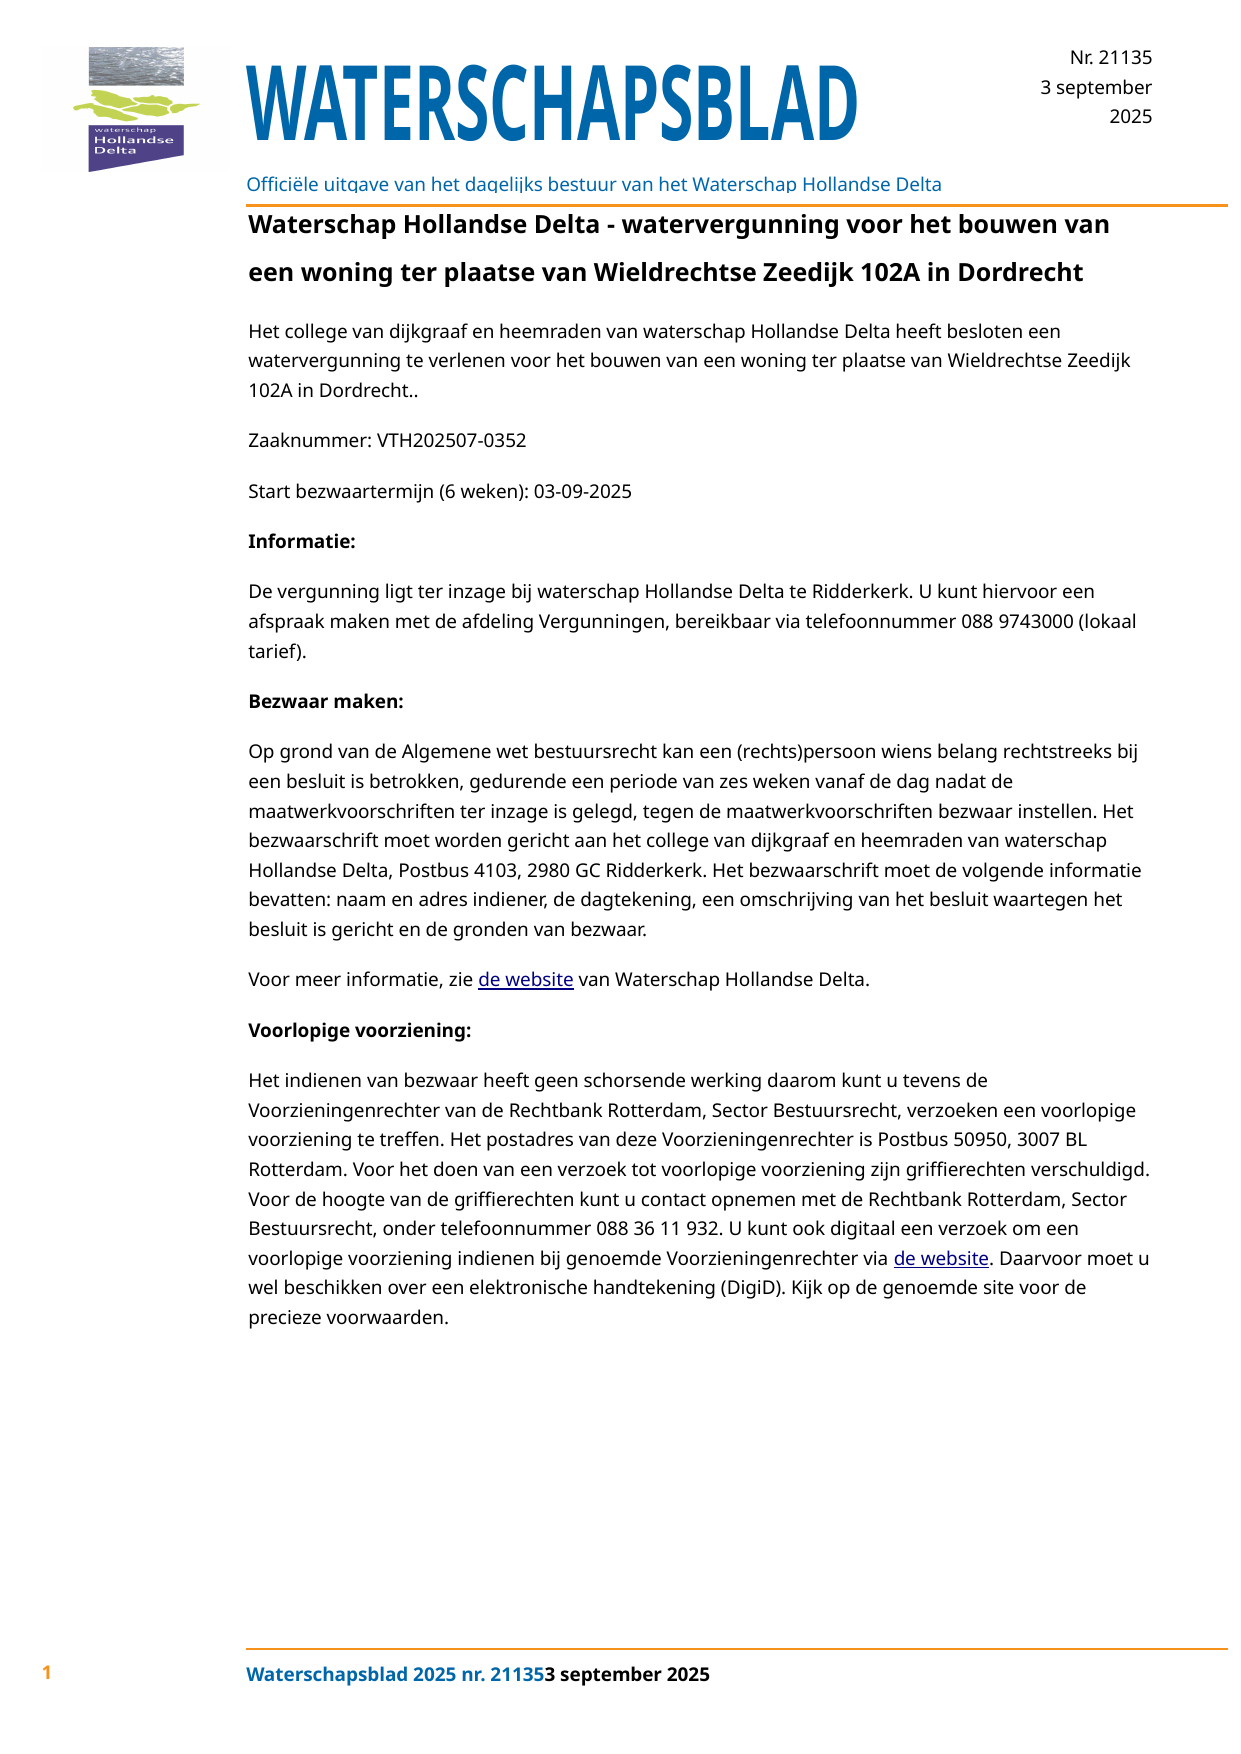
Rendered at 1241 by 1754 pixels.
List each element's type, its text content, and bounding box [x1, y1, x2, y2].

text Start bezwaartermijn (6 weken): 03-09-2025 [248, 478, 1152, 504]
text Het college van dijkgraaf en heemraden van waterschap Hollandse Delta heeft besloten een watervergunning te verlenen voor het bouwen van een woning ter plaatse van Wieldrechtse Zeedijk 102A in Dordrecht.. [248, 318, 1152, 403]
text Het indienen van bezwaar heeft geen schorsende werking daarom kunt u tevens de Voorzieningenrechter van de Rechtbank Rotterdam, Sector Bestuursrecht, verzoeken een voorlopige voorziening te treffen. Het postadres van deze Voorzieningenrechter is Postbus 50950, 3007 BL Rotterdam. Voor het doen van een verzoek tot voorlopige voorziening zijn griffierechten verschuldigd. Voor de hoogte van de griffierechten kunt u contact opnemen met de Rechtbank Rotterdam, Sector Bestuursrecht, onder telefoonnummer 088 36 11 932. U kunt ook digitaal een verzoek om een voorlopige voorziening indienen bij genoemde Voorzieningenrechter via de website. Daarvoor moet u wel beschikken over een elektronische handtekening (DigiD). Kijk op de genoemde site voor de precieze voorwaarden. [248, 1067, 1152, 1330]
text De vergunning ligt ter inzage bij waterschap Hollandse Delta te Ridderkerk. U kunt hiervoor een afspraak maken met de afdeling Vergunningen, bereikbaar via telefoonnummer 088 9743000 (lokaal tarief). [248, 579, 1152, 664]
text Voorlopige voorziening: [248, 1017, 1152, 1043]
text Op grond van de Algemene wet bestuursrecht kan een (rechts)persoon wiens belang rechtstreeks bij een besluit is betrokken, gedurende een periode van zes weken vanaf de dag nadat de maatwerkvoorschriften ter inzage is gelegd, tegen de maatwerkvoorschriften bezwaar instellen. Het bezwaarschrift moet worden gericht aan het college van dijkgraaf en heemraden van waterschap Hollandse Delta, Postbus 4103, 2980 GC Ridderkerk. Het bezwaarschrift moet de volgende informatie bevatten: naam en adres indiener, de dagtekening, een omschrijving van het besluit waartegen het besluit is gericht en de gronden van bezwaar. [248, 739, 1152, 942]
text Informatie: [248, 528, 1152, 554]
text Bezwaar maken: [248, 688, 1152, 714]
text Zaaknummer: VTH202507-0352 [248, 427, 1152, 453]
text Waterschap Hollandse Delta - watervergunning voor het bouwen van een woning ter plaatse van Wieldrechtse Zeedijk 102A in Dordrecht [248, 207, 1152, 288]
text Voor meer informatie, zie de website van Waterschap Hollandse Delta. [248, 967, 1152, 992]
picture [41, 47, 231, 172]
